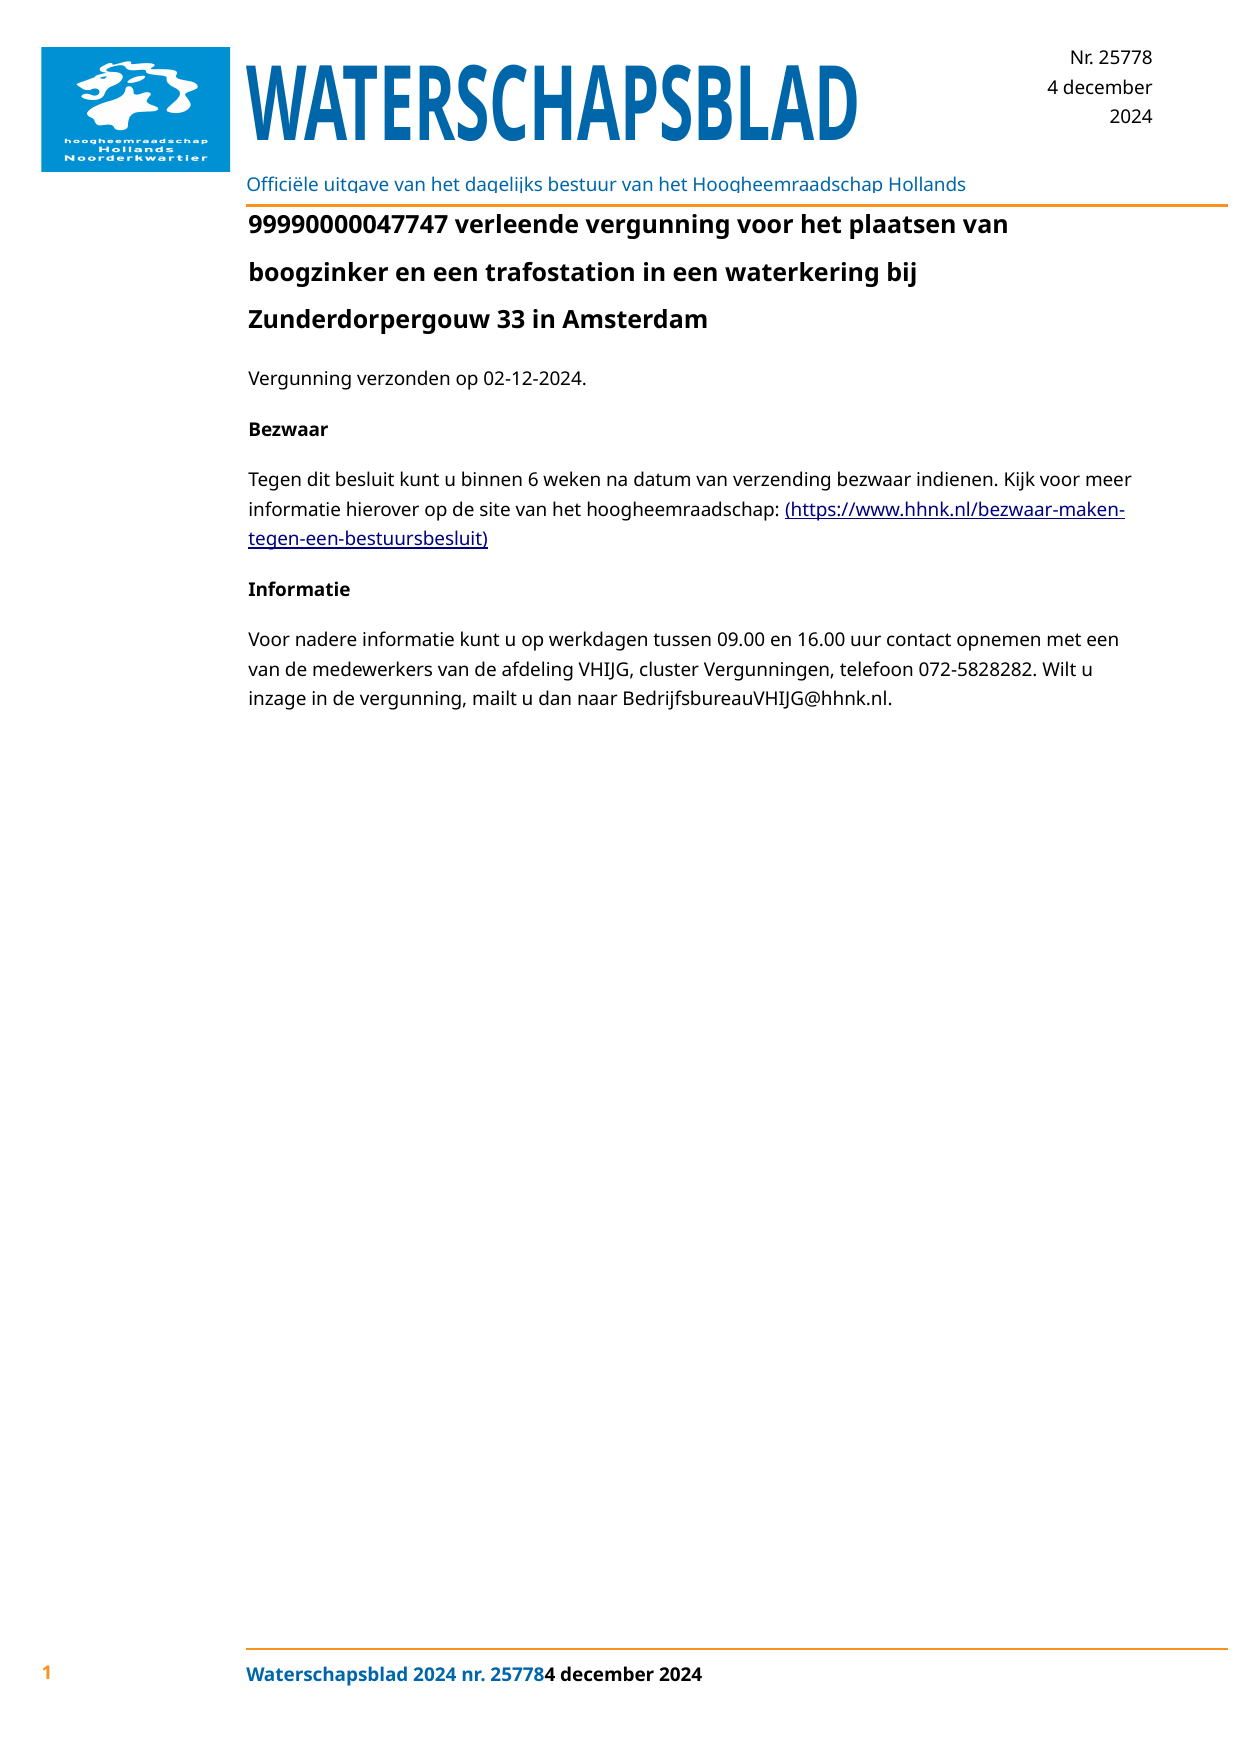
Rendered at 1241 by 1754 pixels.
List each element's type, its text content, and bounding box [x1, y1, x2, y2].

text Bezwaar [248, 416, 1152, 442]
text Vergunning verzonden op 02-12-2024. [248, 366, 1152, 391]
text Voor nadere informatie kunt u op werkdagen tussen 09.00 en 16.00 uur contact opnemen met een van de medewerkers van de afdeling VHIJG, cluster Vergunningen, telefoon 072-5828282. Wilt u inzage in de vergunning, mailt u dan naar BedrijfsbureauVHIJG@hhnk.nl. [248, 626, 1152, 711]
text Tegen dit besluit kunt u binnen 6 weken na datum van verzending bezwaar indienen. Kijk voor meer informatie hierover op de site van het hoogheemraadschap: (https://www.hhnk.nl/bezwaar-maken-tegen-een-bestuursbesluit) [248, 466, 1152, 551]
picture [88, 87, 157, 130]
picture [129, 76, 144, 82]
picture [78, 64, 122, 99]
text 99990000047747 verleende vergunning voor het plaatsen van boogzinker en een trafostation in een waterkering bij Zunderdorpergouw 33 in Amsterdam [248, 207, 1152, 336]
text Informatie [248, 576, 1152, 602]
picture [118, 62, 197, 112]
